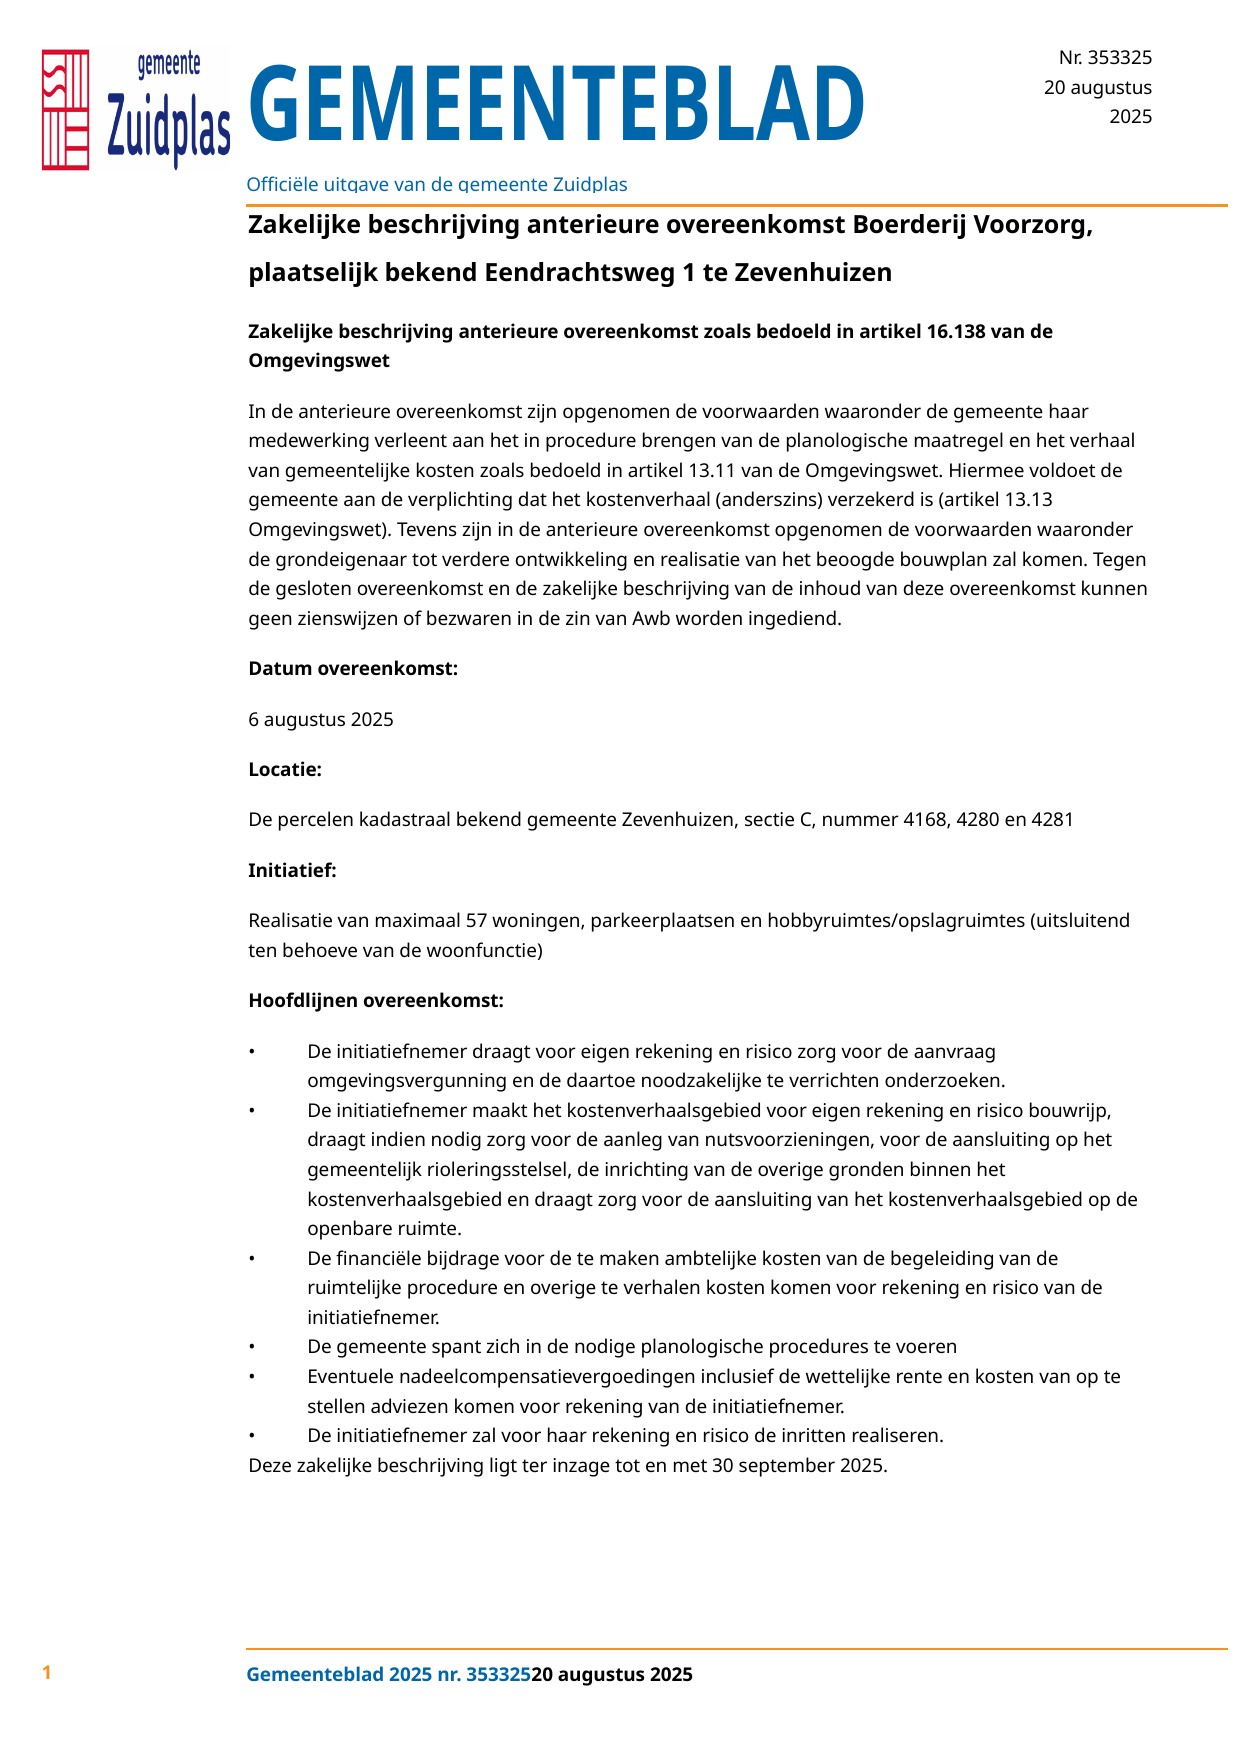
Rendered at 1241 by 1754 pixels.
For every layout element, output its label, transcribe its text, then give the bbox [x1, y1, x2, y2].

picture [41, 47, 231, 172]
text Datum overeenkomst: [248, 655, 1152, 681]
text Zakelijke beschrijving anterieure overeenkomst Boerderij Voorzorg, plaatselijk bekend Eendrachtsweg 1 te Zevenhuizen [248, 207, 1152, 288]
list De gemeente spant zich in de nodige planologische procedures te voeren [248, 1334, 1152, 1359]
list De initiatiefnemer maakt het kostenverhaalsgebied voor eigen rekening en risico bouwrijp, draagt indien nodig zorg voor de aanleg van nutsvoorzieningen, voor de aansluiting op het gemeentelijk rioleringsstelsel, de inrichting van de overige gronden binnen het kostenverhaalsgebied en draagt zorg voor de aansluiting van het kostenverhaalsgebied op de openbare ruimte. [248, 1097, 1152, 1241]
text Hoofdlijnen overeenkomst: [248, 987, 1152, 1013]
list Eventuele nadeelcompensatievergoedingen inclusief de wettelijke rente en kosten van op te stellen adviezen komen voor rekening van de initiatiefnemer. [248, 1363, 1152, 1419]
text Zakelijke beschrijving anterieure overeenkomst zoals bedoeld in artikel 16.138 van de Omgevingswet [248, 318, 1152, 373]
text Realisatie van maximaal 57 woningen, parkeerplaatsen en hobbyruimtes/opslagruimtes (uitsluitend ten behoeve van de woonfunctie) [248, 907, 1152, 963]
text De percelen kadastraal bekend gemeente Zevenhuizen, sectie C, nummer 4168, 4280 en 4281 [248, 807, 1152, 832]
list De initiatiefnemer zal voor haar rekening en risico de inritten realiseren. [248, 1422, 1152, 1448]
text In de anterieure overeenkomst zijn opgenomen de voorwaarden waaronder de gemeente haar medewerking verleent aan het in procedure brengen van de planologische maatregel en het verhaal van gemeentelijke kosten zoals bedoeld in artikel 13.11 van de Omgevingswet. Hiermee voldoet de gemeente aan de verplichting dat het kostenverhaal (anderszins) verzekerd is (artikel 13.13 Omgevingswet). Tevens zijn in de anterieure overeenkomst opgenomen de voorwaarden waaronder de grondeigenaar tot verdere ontwikkeling en realisatie van het beoogde bouwplan zal komen. Tegen de gesloten overeenkomst en de zakelijke beschrijving van de inhoud van deze overeenkomst kunnen geen zienswijzen of bezwaren in de zin van Awb worden ingediend. [248, 398, 1152, 631]
text Deze zakelijke beschrijving ligt ter inzage tot en met 30 september 2025. [248, 1452, 1152, 1478]
list De financiële bijdrage voor de te maken ambtelijke kosten van de begeleiding van de ruimtelijke procedure en overige te verhalen kosten komen voor rekening en risico van de initiatiefnemer. [248, 1245, 1152, 1330]
text 6 augustus 2025 [248, 706, 1152, 732]
list De initiatiefnemer draagt voor eigen rekening en risico zorg voor de aanvraag omgevingsvergunning en de daartoe noodzakelijke te verrichten onderzoeken. [248, 1038, 1152, 1093]
text Initiatief: [248, 857, 1152, 883]
text Locatie: [248, 756, 1152, 782]
